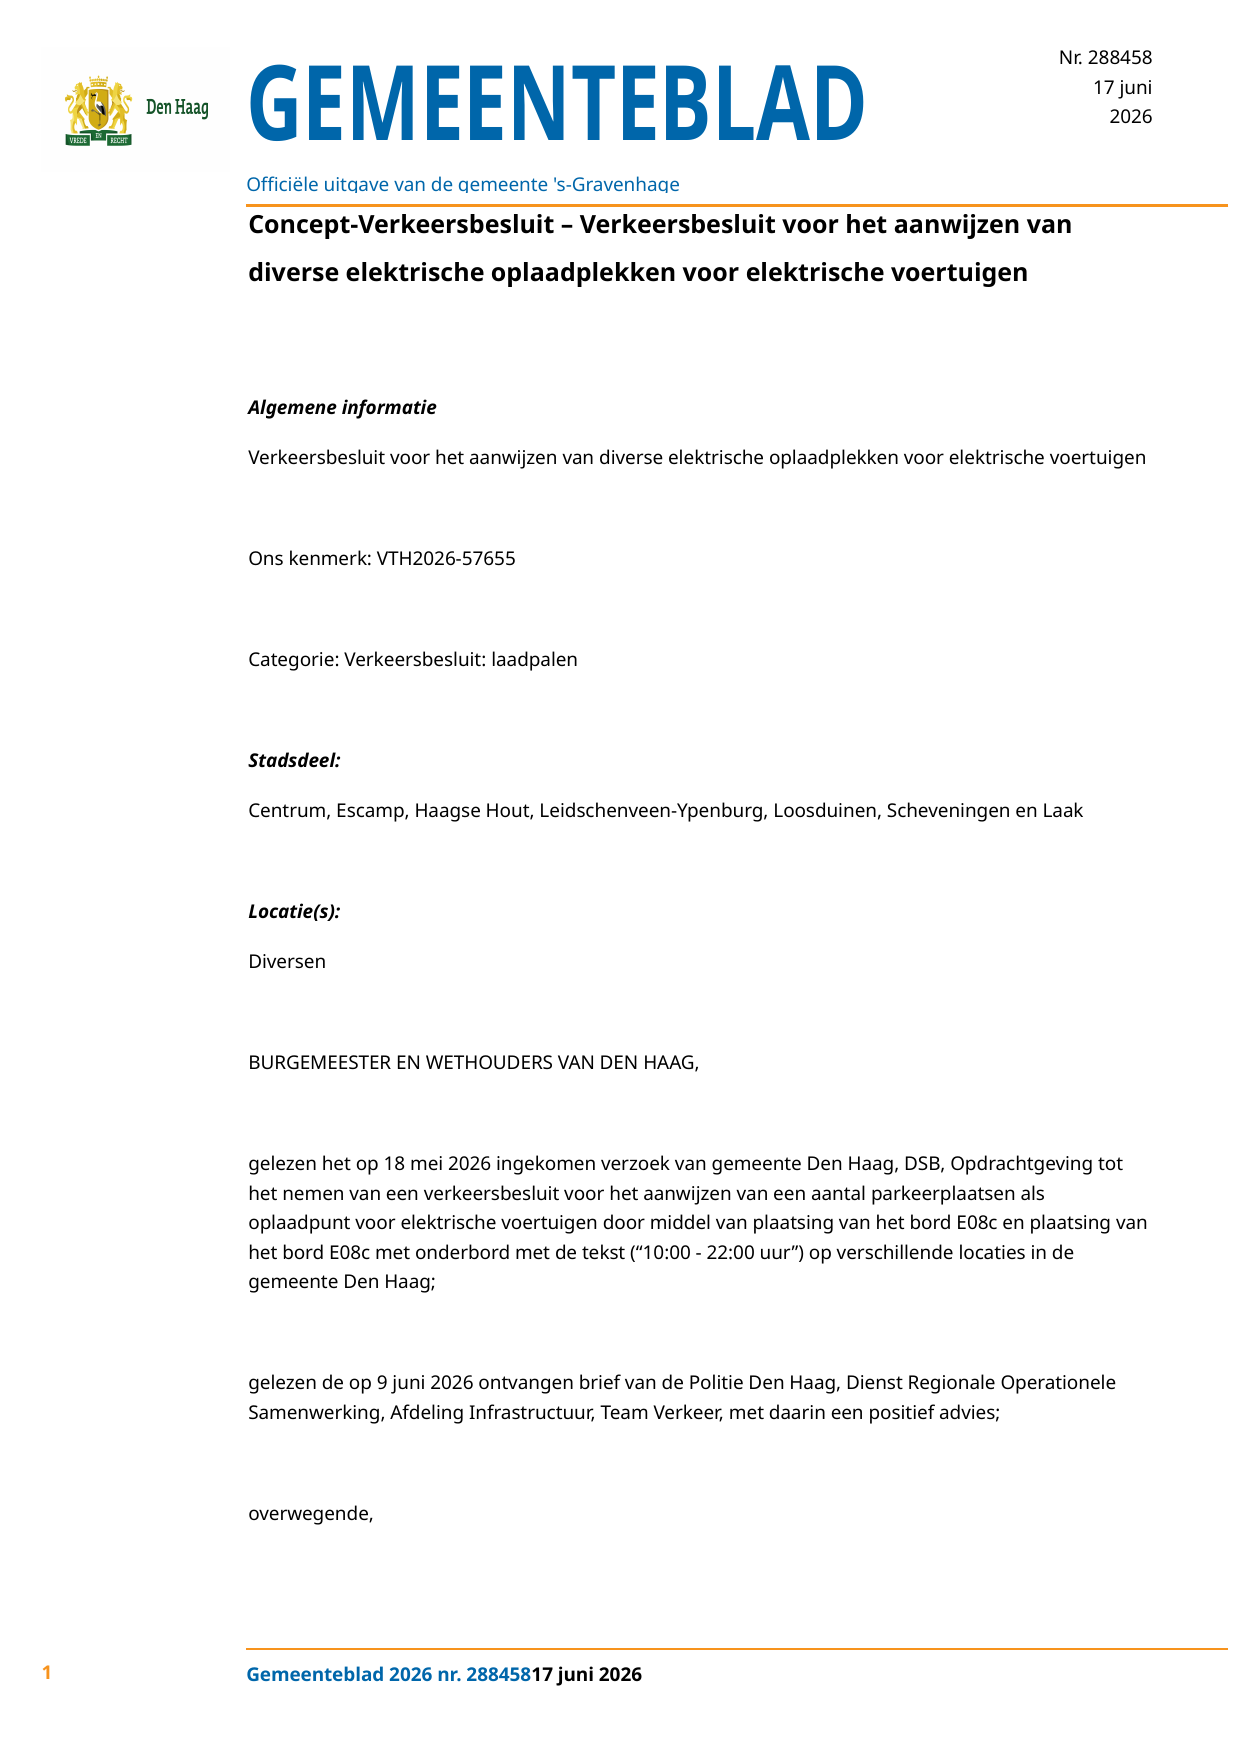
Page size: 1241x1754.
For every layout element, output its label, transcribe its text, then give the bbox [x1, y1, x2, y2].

text BURGEMEESTER EN WETHOUDERS VAN DEN HAAG, [248, 1049, 1152, 1075]
picture [41, 47, 231, 172]
text Verkeersbesluit voor het aanwijzen van diverse elektrische oplaadplekken voor elektrische voertuigen [248, 444, 1152, 470]
text Locatie(s): [248, 898, 1152, 924]
text Diversen [248, 949, 1152, 974]
text gelezen de op 9 juni 2026 ontvangen brief van de Politie Den Haag, Dienst Regionale Operationele Samenwerking, Afdeling Infrastructuur, Team Verkeer, met daarin een positief advies; [248, 1369, 1152, 1425]
text overwegende, [248, 1500, 1152, 1526]
text Stadsdeel: [248, 747, 1152, 773]
text Ons kenmerk: VTH2026-57655 [248, 545, 1152, 571]
text Centrum, Escamp, Haagse Hout, Leidschenveen-Ypenburg, Loosduinen, Scheveningen en Laak [248, 797, 1152, 823]
text gelezen het op 18 mei 2026 ingekomen verzoek van gemeente Den Haag, DSB, Opdrachtgeving tot het nemen van een verkeersbesluit voor het aanwijzen van een aantal parkeerplaatsen als oplaadpunt voor elektrische voertuigen door middel van plaatsing van het bord E08c en plaatsing van het bord E08c met onderbord met de tekst (“10:00 - 22:00 uur”) op verschillende locaties in de gemeente Den Haag; [248, 1150, 1152, 1294]
text Concept-Verkeersbesluit – Verkeersbesluit voor het aanwijzen van diverse elektrische oplaadplekken voor elektrische voertuigen [248, 207, 1152, 288]
text Categorie: Verkeersbesluit: laadpalen [248, 646, 1152, 672]
text Algemene informatie [248, 394, 1152, 420]
